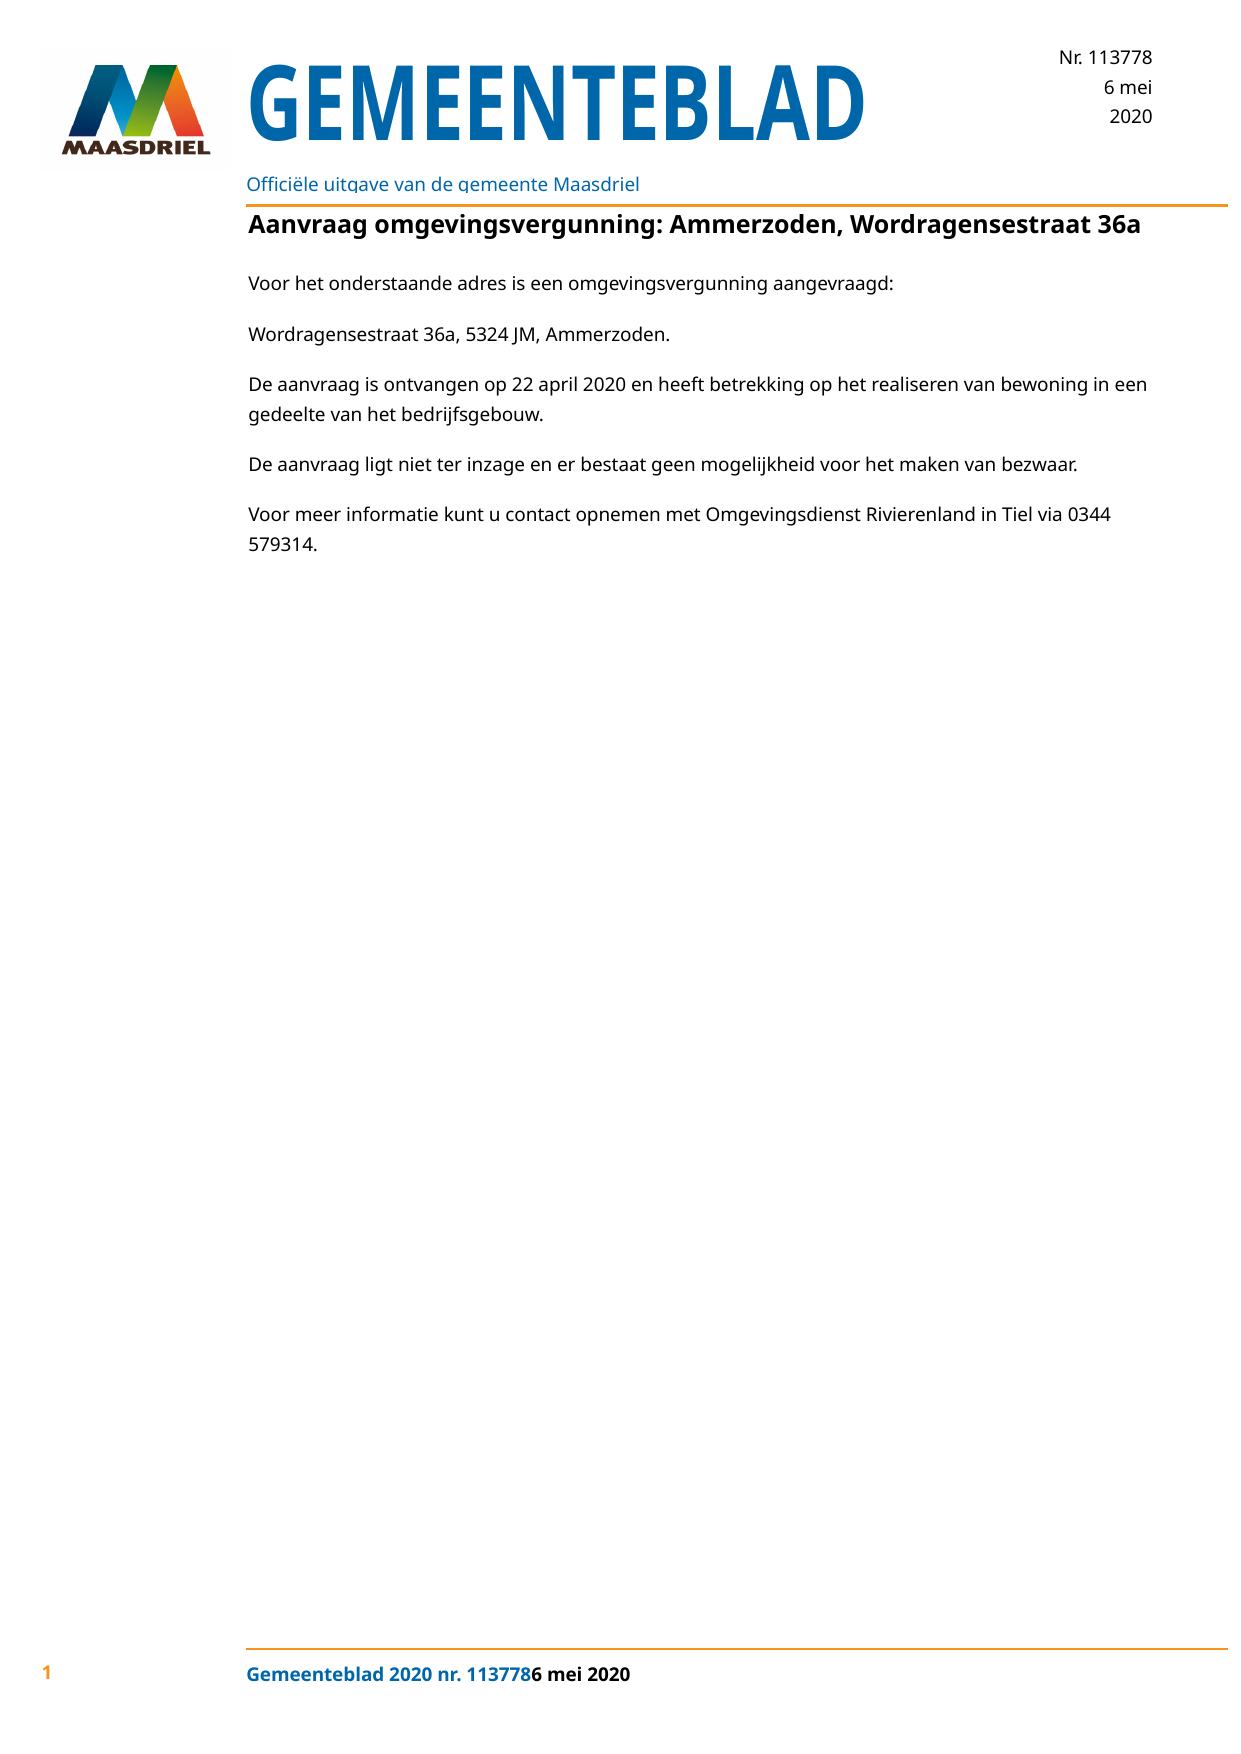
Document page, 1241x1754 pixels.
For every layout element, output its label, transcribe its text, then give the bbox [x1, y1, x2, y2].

text Aanvraag omgevingsvergunning: Ammerzoden, Wordragensestraat 36a [248, 207, 1152, 241]
picture [41, 47, 231, 172]
text Voor het onderstaande adres is een omgevingsvergunning aangevraagd: [248, 270, 1152, 296]
text Wordragensestraat 36a, 5324 JM, Ammerzoden. [248, 321, 1152, 346]
text De aanvraag is ontvangen op 22 april 2020 en heeft betrekking op het realiseren van bewoning in een gedeelte van het bedrijfsgebouw. [248, 371, 1152, 426]
text De aanvraag ligt niet ter inzage en er bestaat geen mogelijkheid voor het maken van bezwaar. [248, 451, 1152, 477]
text Voor meer informatie kunt u contact opnemen met Omgevingsdienst Rivierenland in Tiel via 0344 579314. [248, 502, 1152, 557]
